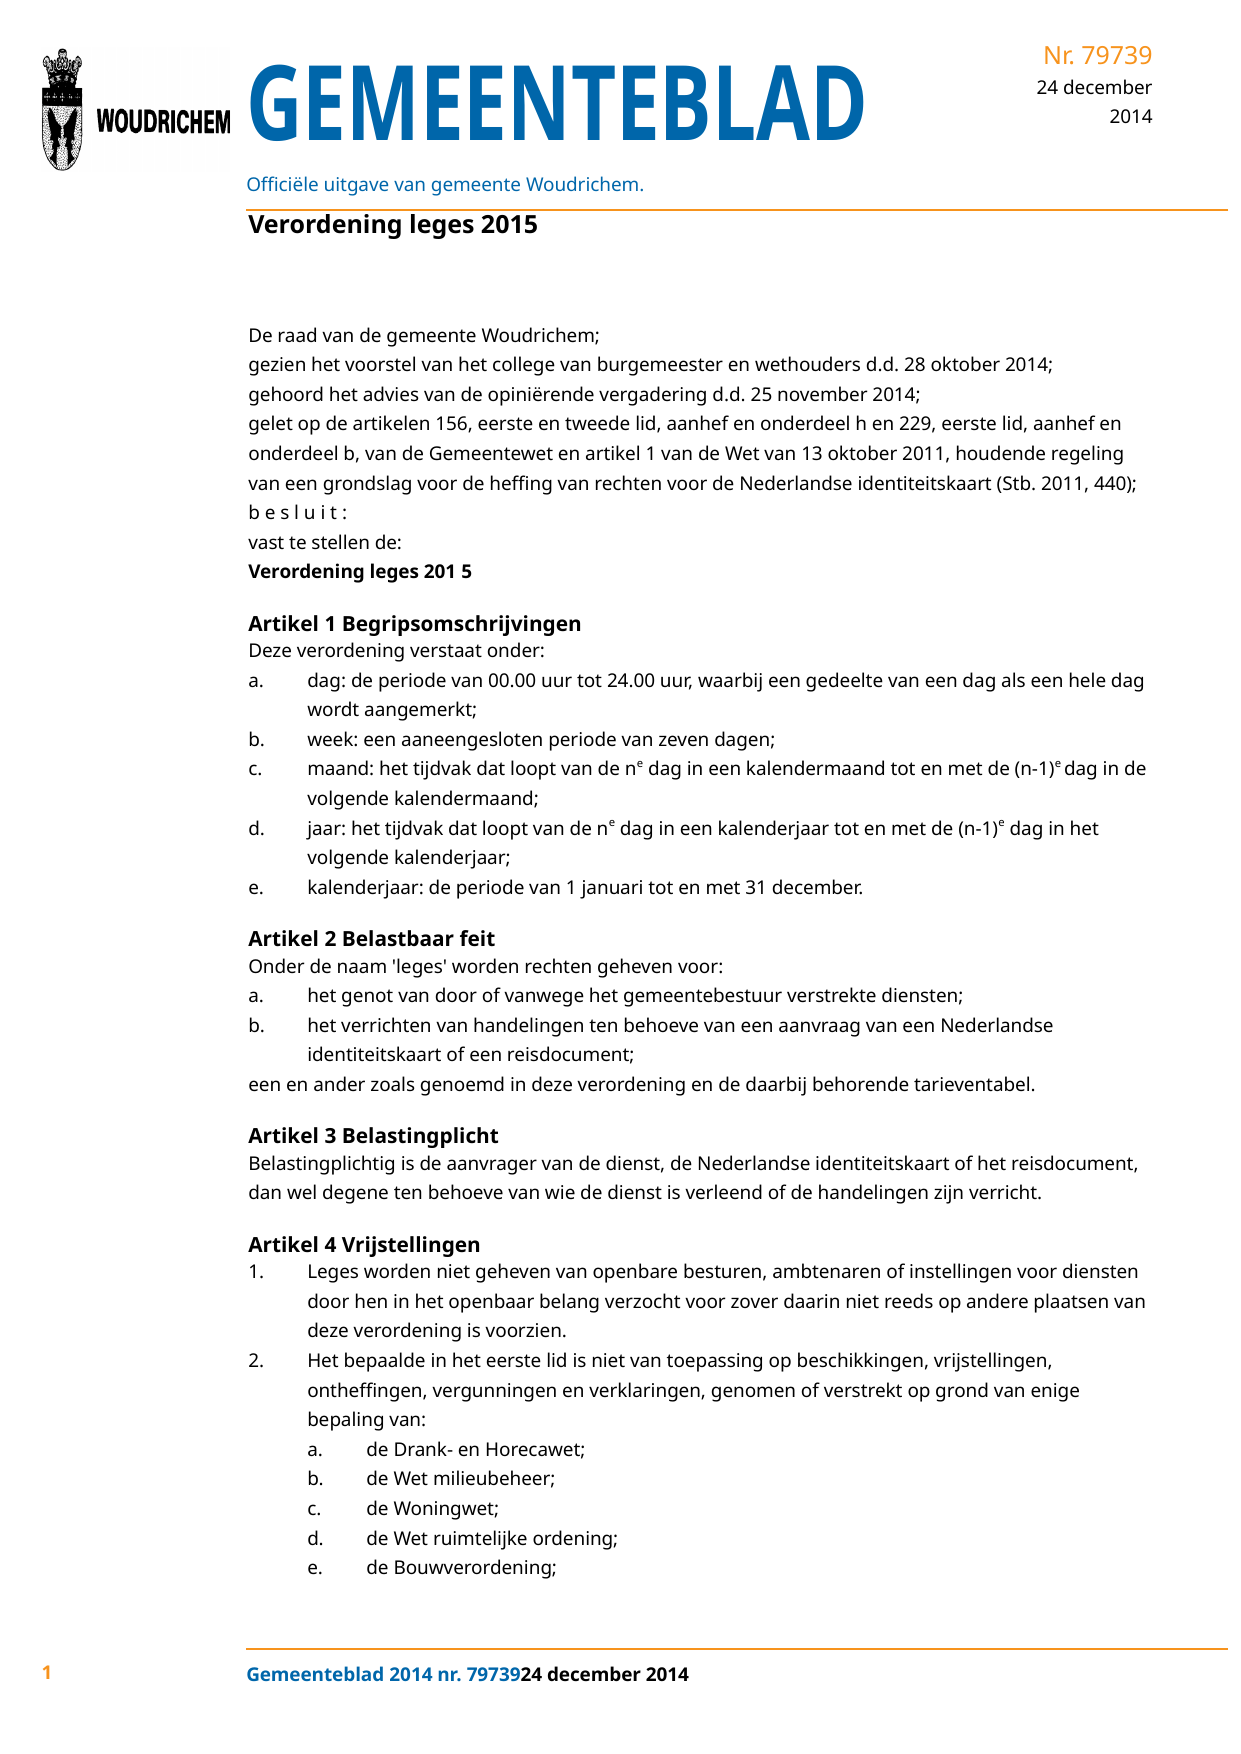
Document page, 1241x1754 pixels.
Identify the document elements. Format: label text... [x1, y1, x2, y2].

list Het bepaalde in het eerste lid is niet van toepassing op beschikkingen, vrijstellingen, ontheffingen, vergunningen en verklaringen, genomen of verstrekt op grond van enige bepaling van: [248, 1347, 1152, 1432]
text Verordening leges 201 5 [248, 558, 1152, 584]
text Artikel 3 Belastingplicht [248, 1122, 1152, 1150]
text een en ander zoals genoemd in deze verordening en de daarbij behorende tarieventabel. [248, 1071, 1152, 1097]
list de Bouwverordening; [307, 1554, 1152, 1580]
text gelet op de artikelen 156, eerste en tweede lid, aanhef en onderdeel h en 229, eerste lid, aanhef en onderdeel b, van de Gemeentewet en artikel 1 van de Wet van 13 oktober 2011, houdende regeling van een grondslag voor de heffing van rechten voor de Nederlandse identiteitskaart (Stb. 2011, 440); [248, 411, 1152, 495]
text Belastingplichtig is de aanvrager van de dienst, de Nederlandse identiteitskaart of het reisdocument, dan wel degene ten behoeve van wie de dienst is verleend of de handelingen zijn verricht. [248, 1150, 1152, 1205]
text b e s l u i t : [248, 499, 1152, 525]
list kalenderjaar: de periode van 1 januari tot en met 31 december. [248, 874, 1152, 900]
list week: een aaneengesloten periode van zeven dagen; [248, 726, 1152, 752]
text Onder de naam 'leges' worden rechten geheven voor: [248, 953, 1152, 978]
list de Drank- en Horecawet; [307, 1436, 1152, 1462]
text vast te stellen de: [248, 529, 1152, 554]
list het verrichten van handelingen ten behoeve van een aanvraag van een Nederlandse identiteitskaart of een reisdocument; [248, 1012, 1152, 1067]
picture [41, 47, 231, 172]
list jaar: het tijdvak dat loopt van de ne dag in een kalenderjaar tot en met de (n-1)e dag in het volgende kalenderjaar; [248, 815, 1152, 870]
text Deze verordening verstaat onder: [248, 637, 1152, 663]
text gehoord het advies van de opiniërende vergadering d.d. 25 november 2014; [248, 381, 1152, 407]
text Artikel 2 Belastbaar feit [248, 924, 1152, 953]
list Leges worden niet geheven van openbare besturen, ambtenaren of instellingen voor diensten door hen in het openbaar belang verzocht voor zover daarin niet reeds op andere plaatsen van deze verordening is voorzien. [248, 1258, 1152, 1343]
list de Wet milieubeheer; [307, 1466, 1152, 1491]
text Artikel 1 Begripsomschrijvingen [248, 609, 1152, 637]
text gezien het voorstel van het college van burgemeester en wethouders d.d. 28 oktober 2014; [248, 351, 1152, 377]
list het genot van door of vanwege het gemeentebestuur verstrekte diensten; [248, 982, 1152, 1008]
list de Wet ruimtelijke ordening; [307, 1525, 1152, 1550]
text Artikel 4 Vrijstellingen [248, 1230, 1152, 1258]
text De raad van de gemeente Woudrichem; [248, 322, 1152, 347]
list dag: de periode van 00.00 uur tot 24.00 uur, waarbij een gedeelte van een dag als een hele dag wordt aangemerkt; [248, 667, 1152, 722]
list maand: het tijdvak dat loopt van de ne dag in een kalendermaand tot en met de (n-1)e dag in de volgende kalendermaand; [248, 756, 1152, 811]
text Verordening leges 2015 [248, 211, 1152, 241]
list de Woningwet; [307, 1495, 1152, 1521]
